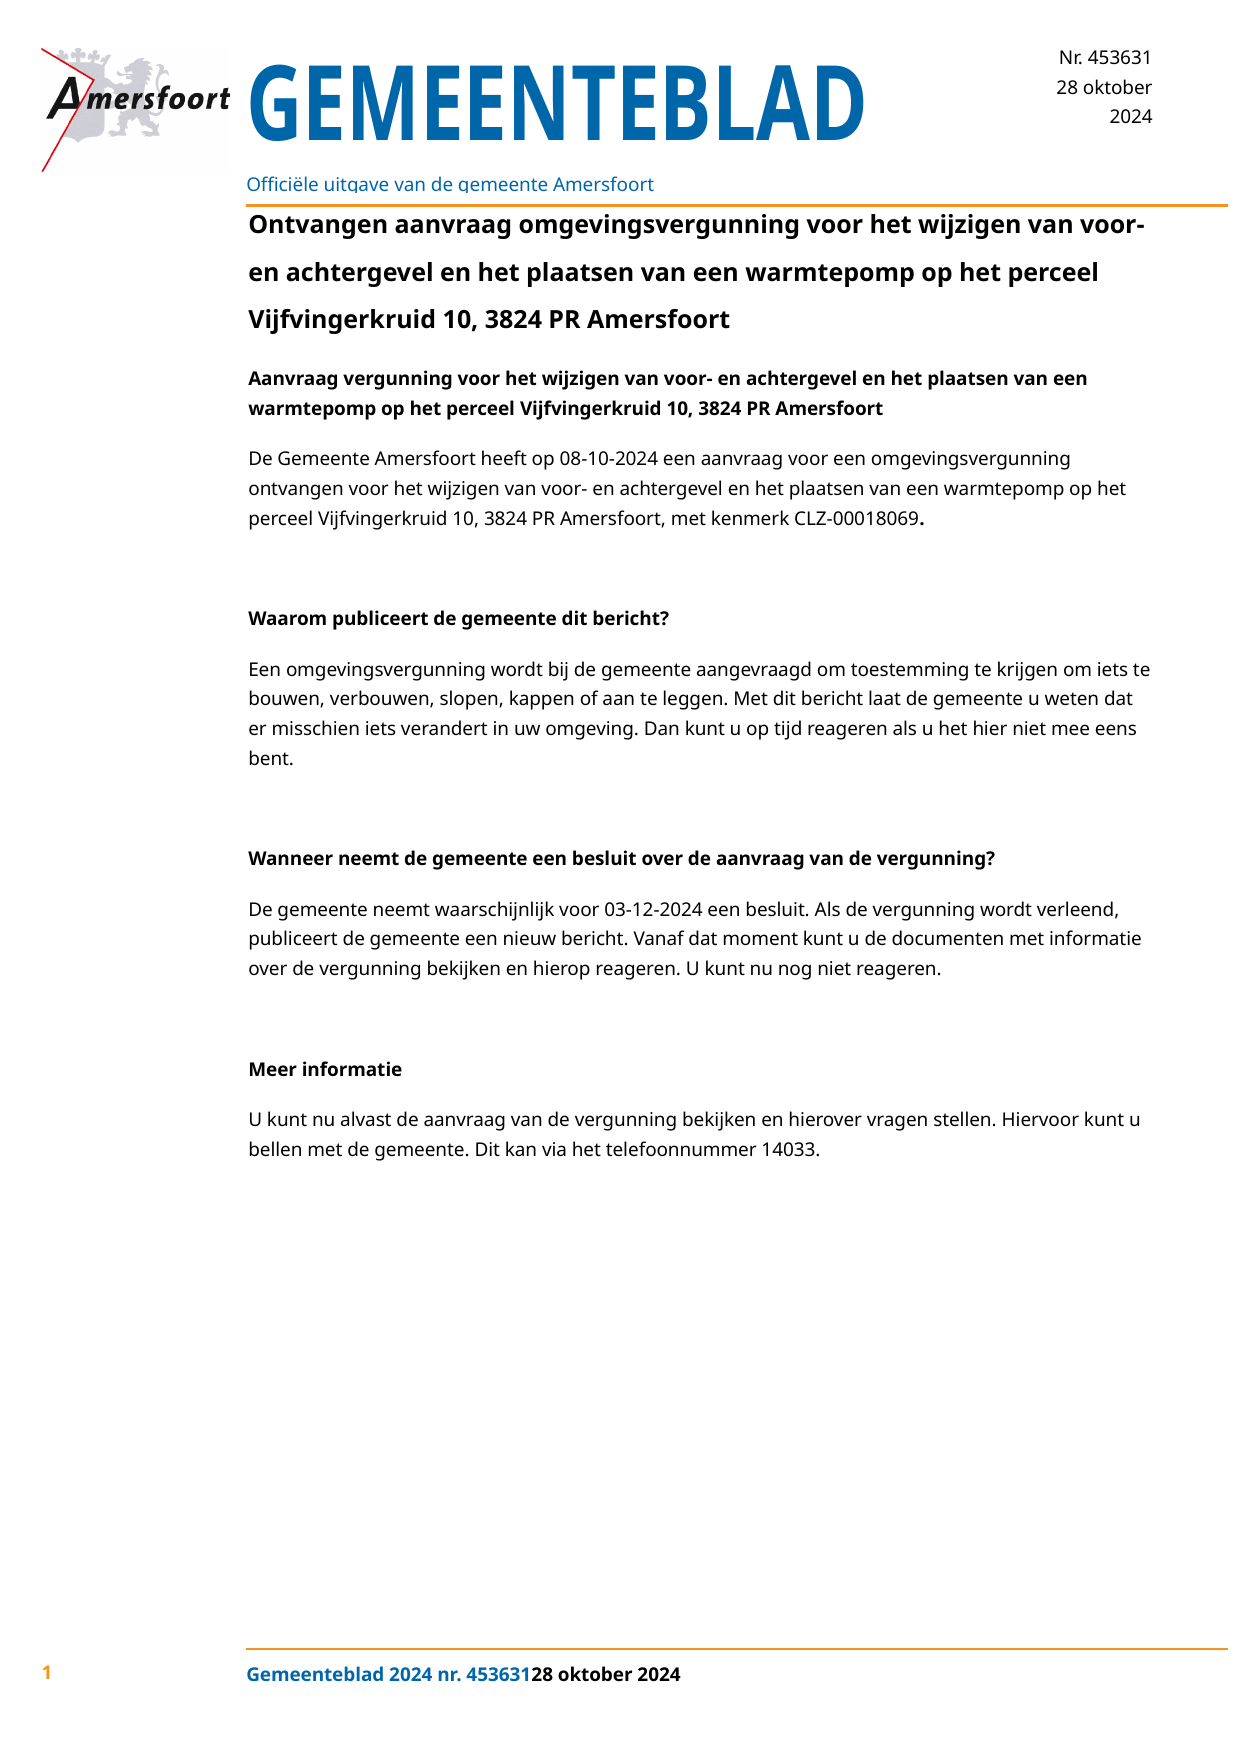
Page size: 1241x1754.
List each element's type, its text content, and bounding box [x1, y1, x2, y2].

text U kunt nu alvast de aanvraag van de vergunning bekijken en hierover vragen stellen. Hiervoor kunt u bellen met de gemeente. Dit kan via het telefoonnummer 14033. [248, 1106, 1152, 1162]
text Waarom publiceert de gemeente dit bericht? [248, 606, 1152, 631]
text Meer informatie [248, 1056, 1152, 1082]
text Aanvraag vergunning voor het wijzigen van voor- en achtergevel en het plaatsen van een warmtepomp op het perceel Vijfvingerkruid 10, 3824 PR Amersfoort [248, 366, 1152, 421]
text De Gemeente Amersfoort heeft op 08-10-2024 een aanvraag voor een omgevingsvergunning ontvangen voor het wijzigen van voor- en achtergevel en het plaatsen van een warmtepomp op het perceel Vijfvingerkruid 10, 3824 PR Amersfoort, met kenmerk CLZ-00018069. [248, 446, 1152, 530]
picture [41, 47, 231, 172]
text Ontvangen aanvraag omgevingsvergunning voor het wijzigen van voor- en achtergevel en het plaatsen van een warmtepomp op het perceel Vijfvingerkruid 10, 3824 PR Amersfoort [248, 207, 1152, 336]
text De gemeente neemt waarschijnlijk voor 03-12-2024 een besluit. Als de vergunning wordt verleend, publiceert de gemeente een nieuw bericht. Vanaf dat moment kunt u de documenten met informatie over de vergunning bekijken en hierop reageren. U kunt nu nog niet reageren. [248, 896, 1152, 981]
text Een omgevingsvergunning wordt bij de gemeente aangevraagd om toestemming te krijgen om iets te bouwen, verbouwen, slopen, kappen of aan te leggen. Met dit bericht laat de gemeente u weten dat er misschien iets verandert in uw omgeving. Dan kunt u op tijd reageren als u het hier niet mee eens bent. [248, 656, 1152, 770]
text Wanneer neemt de gemeente een besluit over de aanvraag van de vergunning? [248, 846, 1152, 871]
